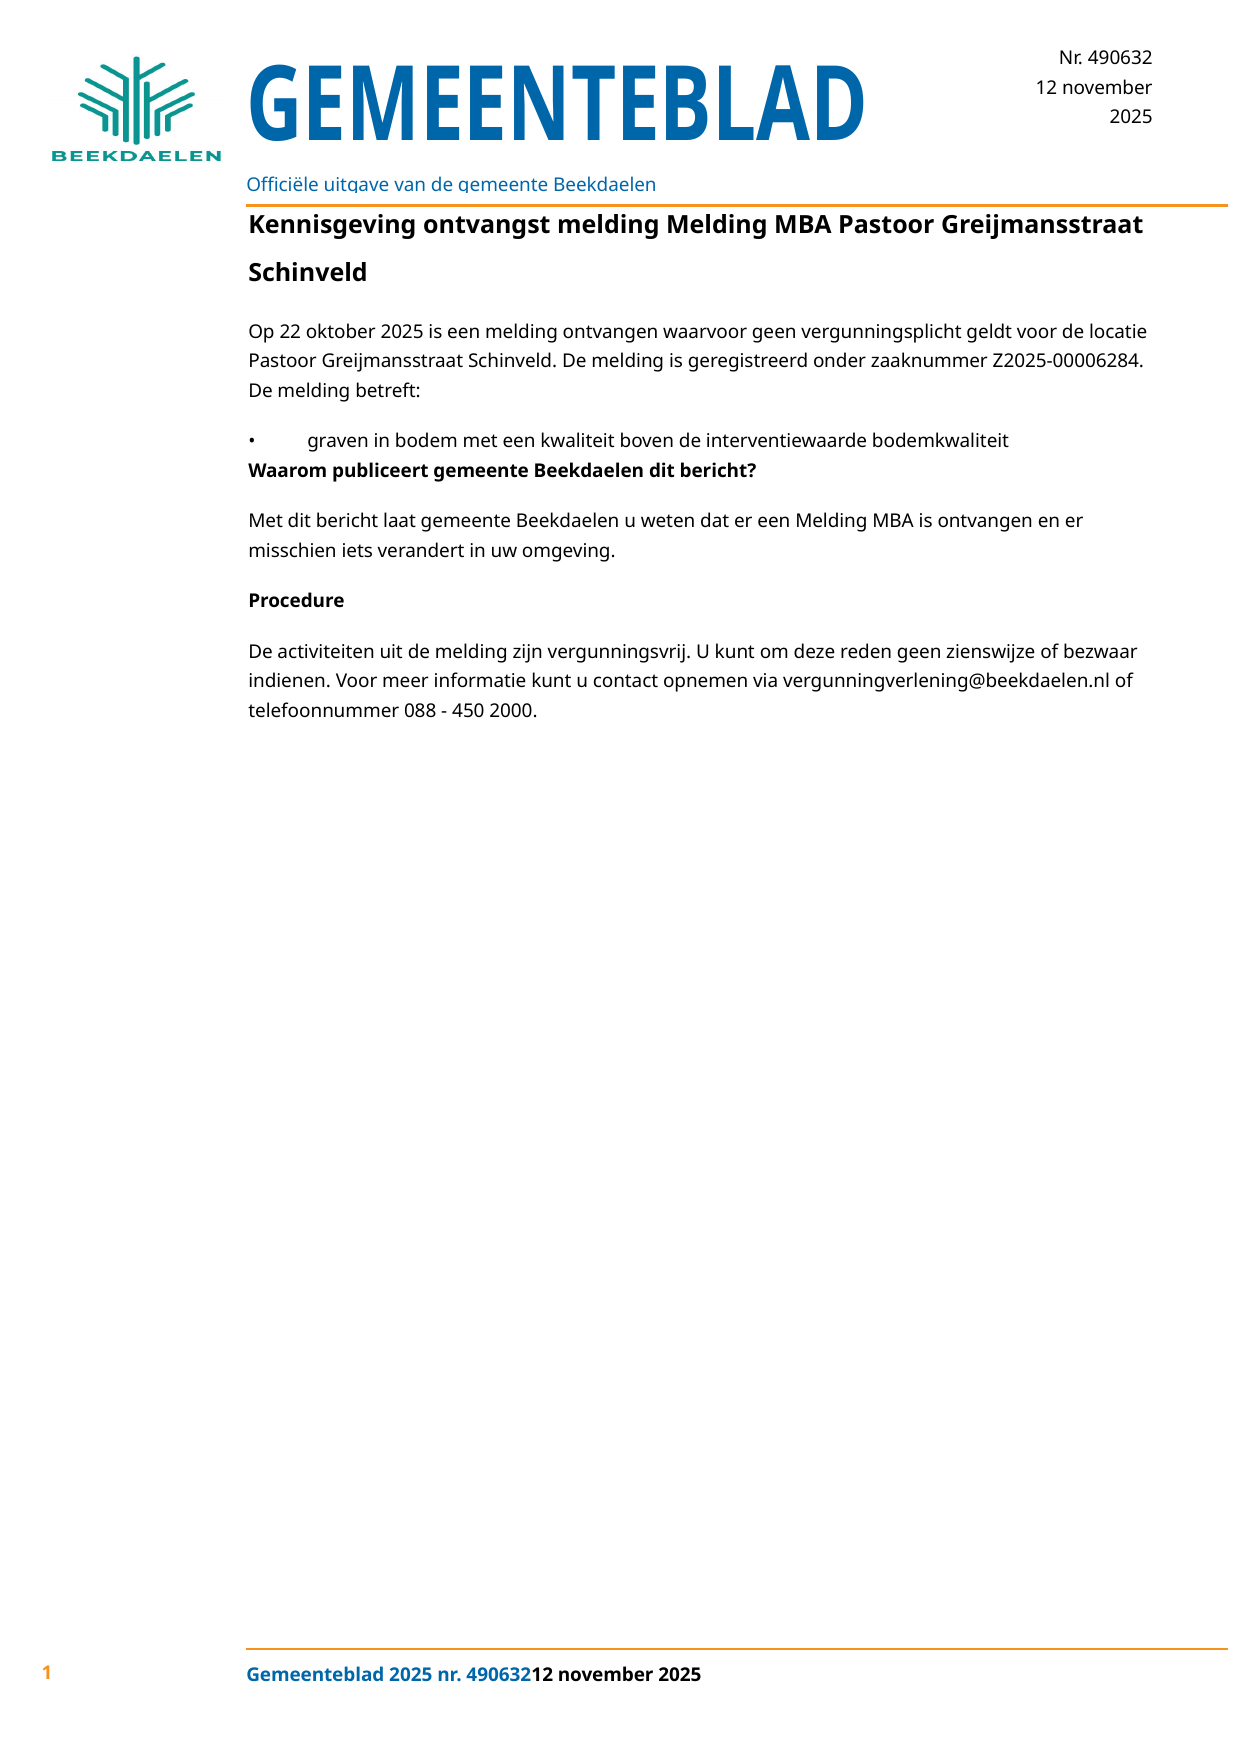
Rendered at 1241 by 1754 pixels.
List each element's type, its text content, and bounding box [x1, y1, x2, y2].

text Met dit bericht laat gemeente Beekdaelen u weten dat er een Melding MBA is ontvangen en er misschien iets verandert in uw omgeving. [248, 507, 1152, 563]
picture [41, 47, 231, 172]
list graven in bodem met een kwaliteit boven de interventiewaarde bodemkwaliteit [248, 427, 1152, 453]
text Procedure [248, 587, 1152, 613]
text De activiteiten uit de melding zijn vergunningsvrij. U kunt om deze reden geen zienswijze of bezwaar indienen. Voor meer informatie kunt u contact opnemen via vergunningverlening@beekdaelen.nl of telefoonnummer 088 - 450 2000. [248, 638, 1152, 723]
text Op 22 oktober 2025 is een melding ontvangen waarvoor geen vergunningsplicht geldt voor de locatie Pastoor Greijmansstraat Schinveld. De melding is geregistreerd onder zaaknummer Z2025-00006284. De melding betreft: [248, 318, 1152, 403]
text Waarom publiceert gemeente Beekdaelen dit bericht? [248, 457, 1152, 483]
text Kennisgeving ontvangst melding Melding MBA Pastoor Greijmansstraat Schinveld [248, 207, 1152, 288]
